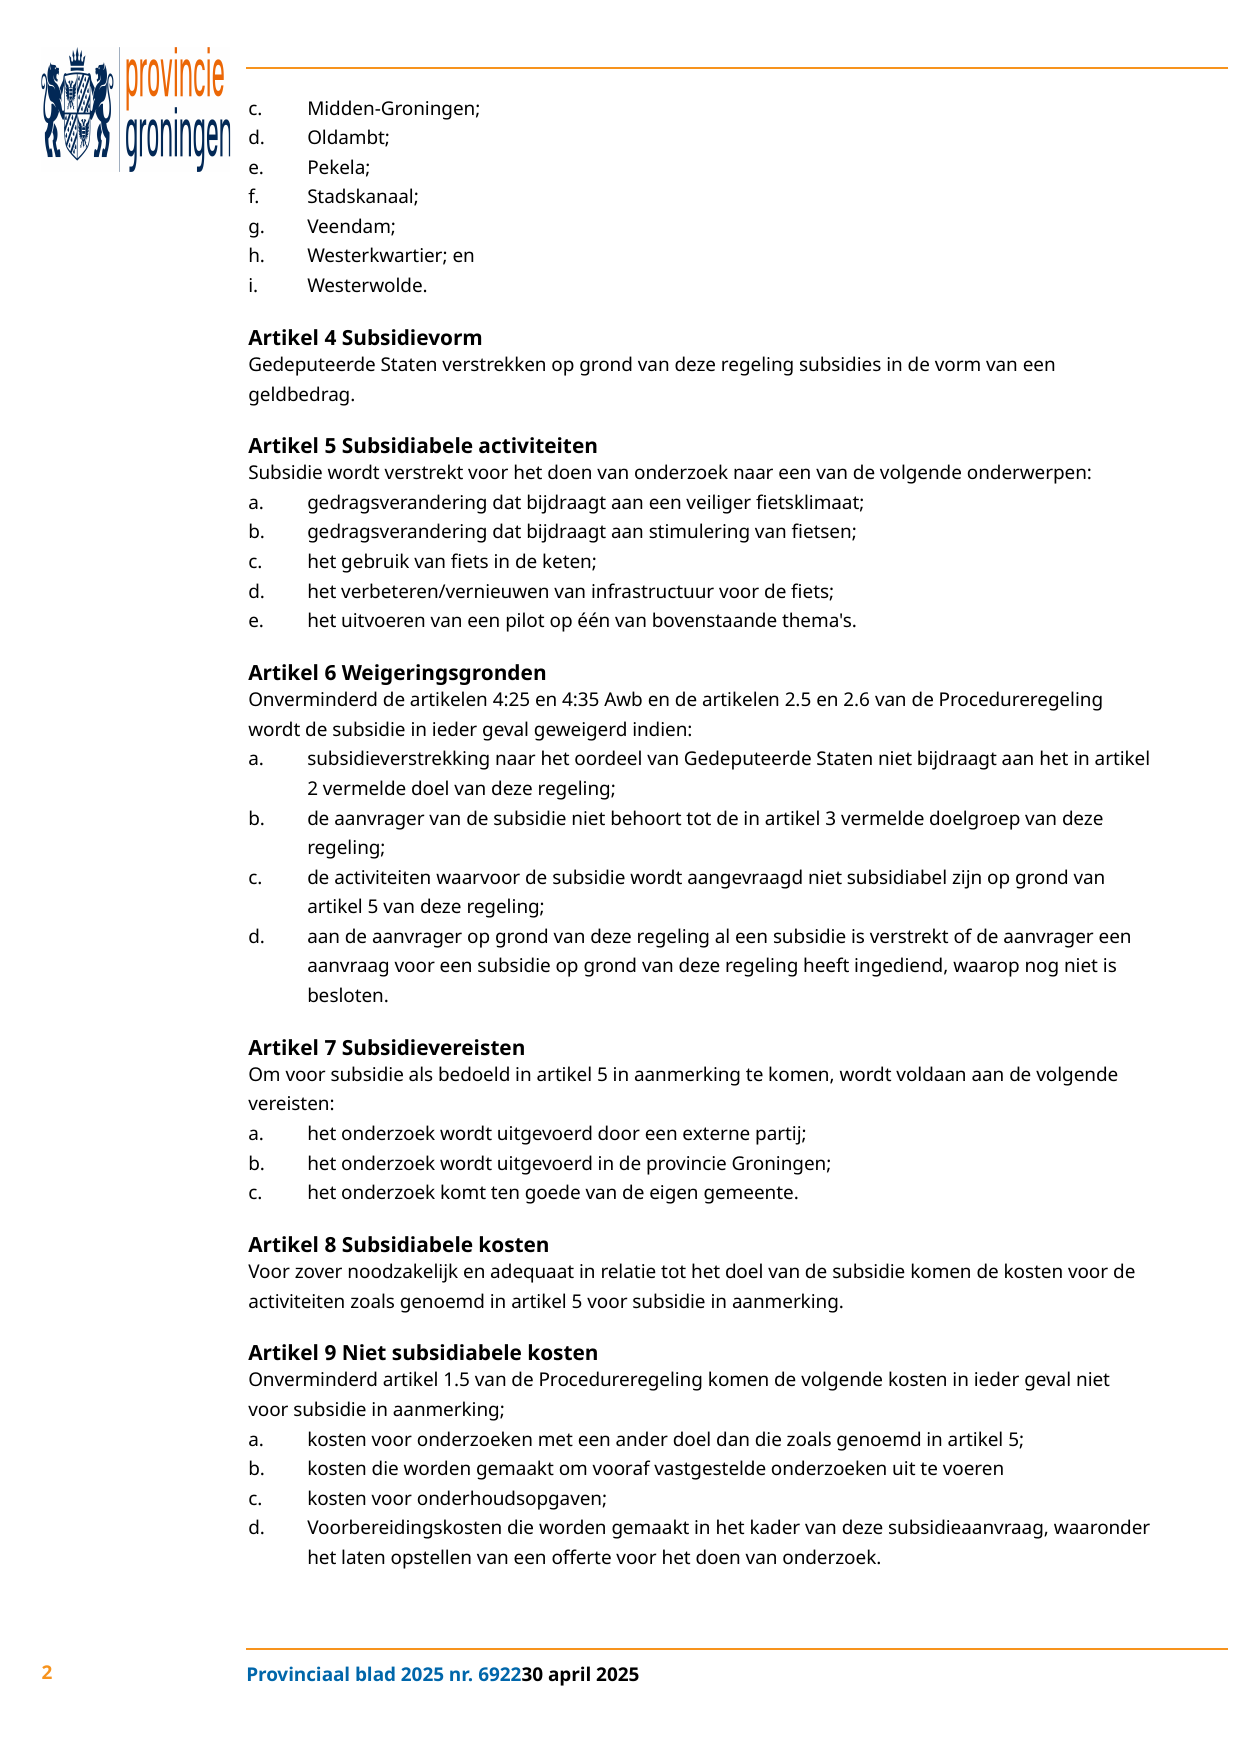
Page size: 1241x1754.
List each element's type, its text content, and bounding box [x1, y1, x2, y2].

text Gedeputeerde Staten verstrekken op grond van deze regeling subsidies in de vorm van een geldbedrag. [248, 351, 1152, 406]
list gedragsverandering dat bijdraagt aan stimulering van fietsen; [248, 519, 1152, 544]
list het onderzoek wordt uitgevoerd door een externe partij; [248, 1120, 1152, 1146]
list het gebruik van fiets in de keten; [248, 548, 1152, 574]
text Onverminderd de artikelen 4:25 en 4:35 Awb en de artikelen 2.5 en 2.6 van de Procedureregeling wordt de subsidie in ieder geval geweigerd indien: [248, 686, 1152, 742]
text Artikel 5 Subsidiabele activiteiten [248, 431, 1152, 459]
text Artikel 6 Weigeringsgronden [248, 658, 1152, 686]
list Stadskanaal; [248, 183, 1152, 209]
list de aanvrager van de subsidie niet behoort tot de in artikel 3 vermelde doelgroep van deze regeling; [248, 805, 1152, 860]
list Voorbereidingskosten die worden gemaakt in het kader van deze subsidieaanvraag, waaronder het laten opstellen van een offerte voor het doen van onderzoek. [248, 1514, 1152, 1570]
list Oldambt; [248, 124, 1152, 150]
text Onverminderd artikel 1.5 van de Procedureregeling komen de volgende kosten in ieder geval niet voor subsidie in aanmerking; [248, 1367, 1152, 1422]
picture [41, 47, 231, 172]
list Veendam; [248, 213, 1152, 239]
text Artikel 8 Subsidiabele kosten [248, 1230, 1152, 1258]
list Pekela; [248, 154, 1152, 180]
text Om voor subsidie als bedoeld in artikel 5 in aanmerking te komen, wordt voldaan aan de volgende vereisten: [248, 1061, 1152, 1116]
list het uitvoeren van een pilot op één van bovenstaande thema's. [248, 607, 1152, 633]
list gedragsverandering dat bijdraagt aan een veiliger fietsklimaat; [248, 489, 1152, 515]
list Westerwolde. [248, 272, 1152, 298]
text Artikel 4 Subsidievorm [248, 323, 1152, 351]
text Artikel 7 Subsidievereisten [248, 1033, 1152, 1061]
list kosten die worden gemaakt om vooraf vastgestelde onderzoeken uit te voeren [248, 1455, 1152, 1481]
list de activiteiten waarvoor de subsidie wordt aangevraagd niet subsidiabel zijn op grond van artikel 5 van deze regeling; [248, 864, 1152, 919]
list het onderzoek komt ten goede van de eigen gemeente. [248, 1179, 1152, 1205]
list aan de aanvrager op grond van deze regeling al een subsidie is verstrekt of de aanvrager een aanvraag voor een subsidie op grond van deze regeling heeft ingediend, waarop nog niet is besloten. [248, 923, 1152, 1008]
list kosten voor onderzoeken met een ander doel dan die zoals genoemd in artikel 5; [248, 1426, 1152, 1452]
list het onderzoek wordt uitgevoerd in de provincie Groningen; [248, 1150, 1152, 1176]
list Westerkwartier; en [248, 243, 1152, 268]
list het verbeteren/vernieuwen van infrastructuur voor de fiets; [248, 578, 1152, 604]
text Subsidie wordt verstrekt voor het doen van onderzoek naar een van de volgende onderwerpen: [248, 459, 1152, 485]
list Midden-Groningen; [248, 95, 1152, 121]
text Voor zover noodzakelijk en adequaat in relatie tot het doel van de subsidie komen de kosten voor de activiteiten zoals genoemd in artikel 5 voor subsidie in aanmerking. [248, 1258, 1152, 1313]
list subsidieverstrekking naar het oordeel van Gedeputeerde Staten niet bijdraagt aan het in artikel 2 vermelde doel van deze regeling; [248, 746, 1152, 801]
text Artikel 9 Niet subsidiabele kosten [248, 1338, 1152, 1367]
list kosten voor onderhoudsopgaven; [248, 1485, 1152, 1511]
